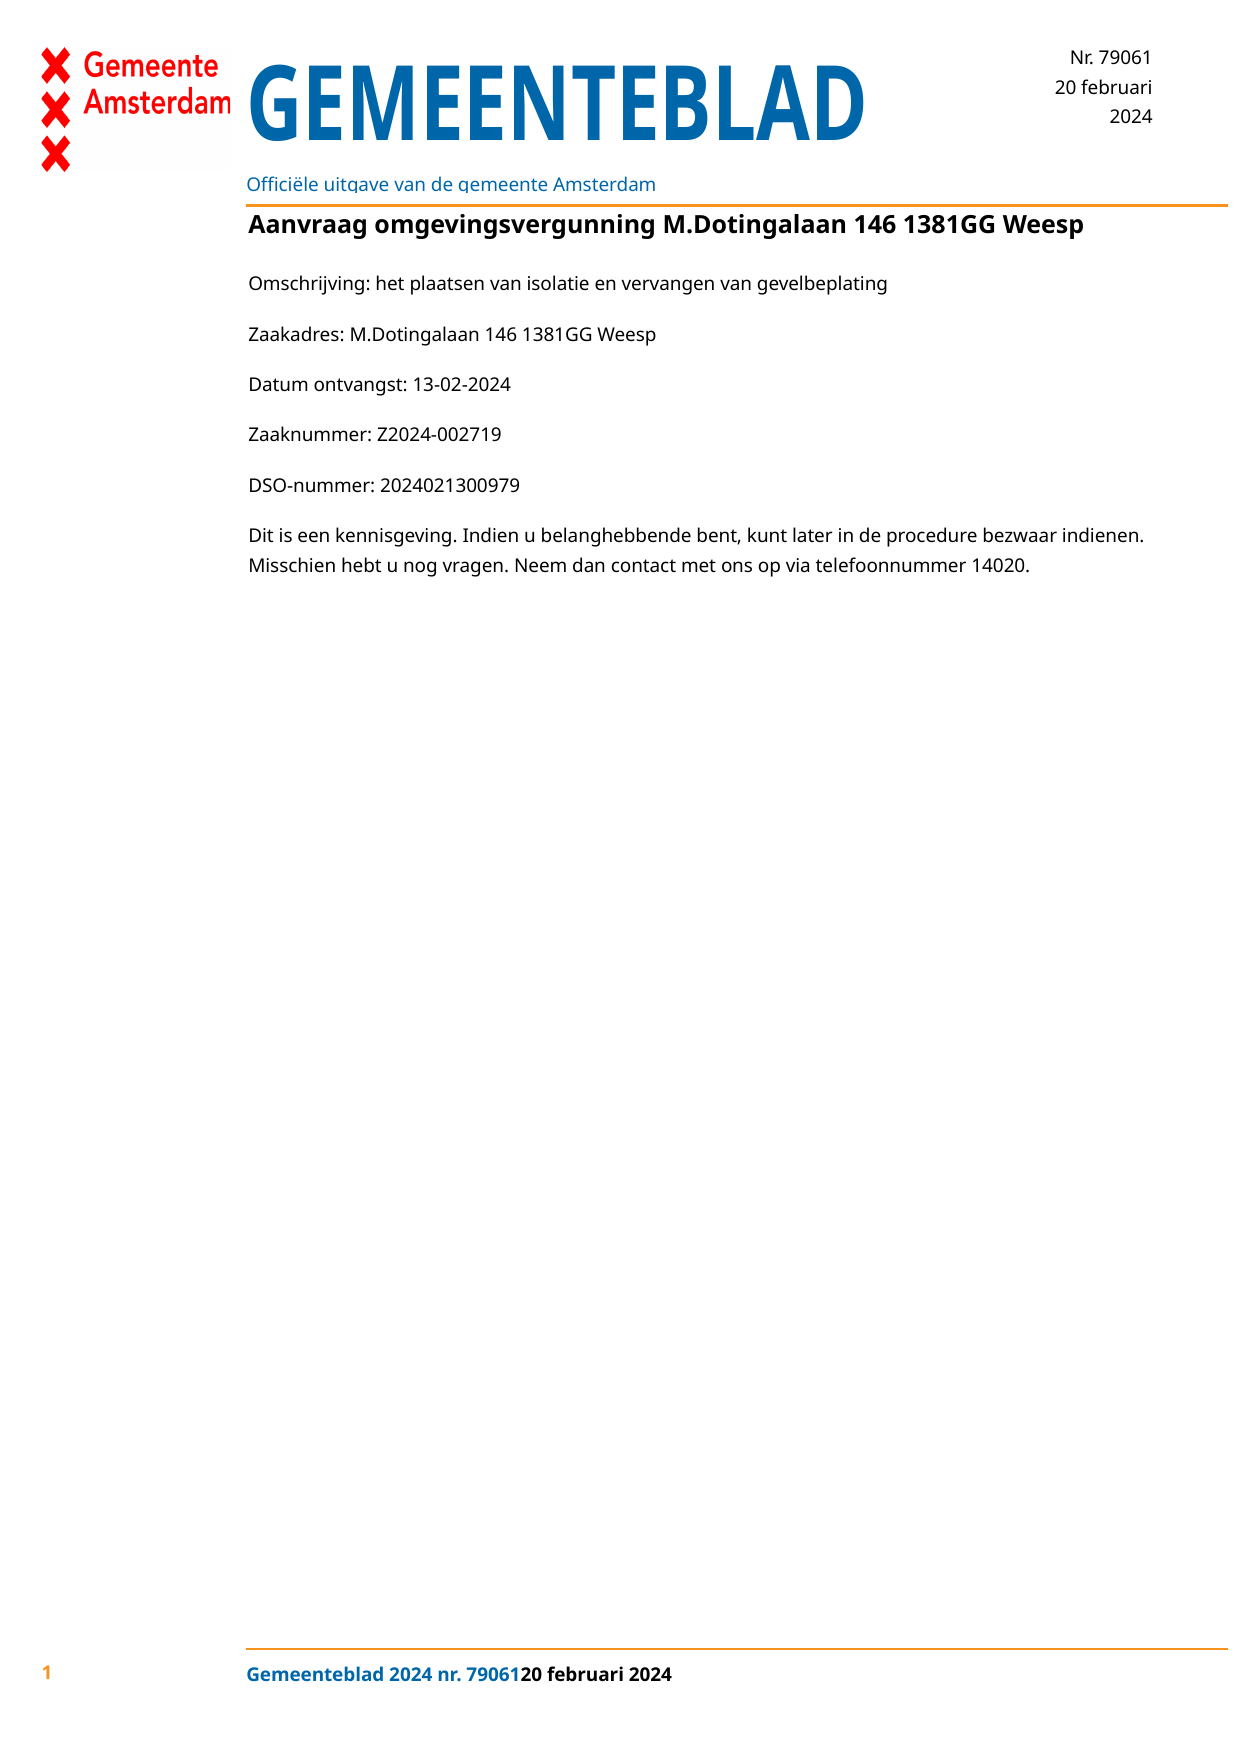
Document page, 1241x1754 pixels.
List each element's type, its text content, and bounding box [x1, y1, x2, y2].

text Zaaknummer: Z2024-002719 [248, 422, 1152, 447]
picture [41, 47, 231, 172]
text DSO-nummer: 2024021300979 [248, 472, 1152, 498]
text Aanvraag omgevingsvergunning M.Dotingalaan 146 1381GG Weesp [248, 207, 1152, 241]
text Zaakadres: M.Dotingalaan 146 1381GG Weesp [248, 321, 1152, 346]
text Datum ontvangst: 13-02-2024 [248, 371, 1152, 397]
text Omschrijving: het plaatsen van isolatie en vervangen van gevelbeplating [248, 270, 1152, 296]
text Dit is een kennisgeving. Indien u belanghebbende bent, kunt later in de procedure bezwaar indienen. Misschien hebt u nog vragen. Neem dan contact met ons op via telefoonnummer 14020. [248, 522, 1152, 578]
